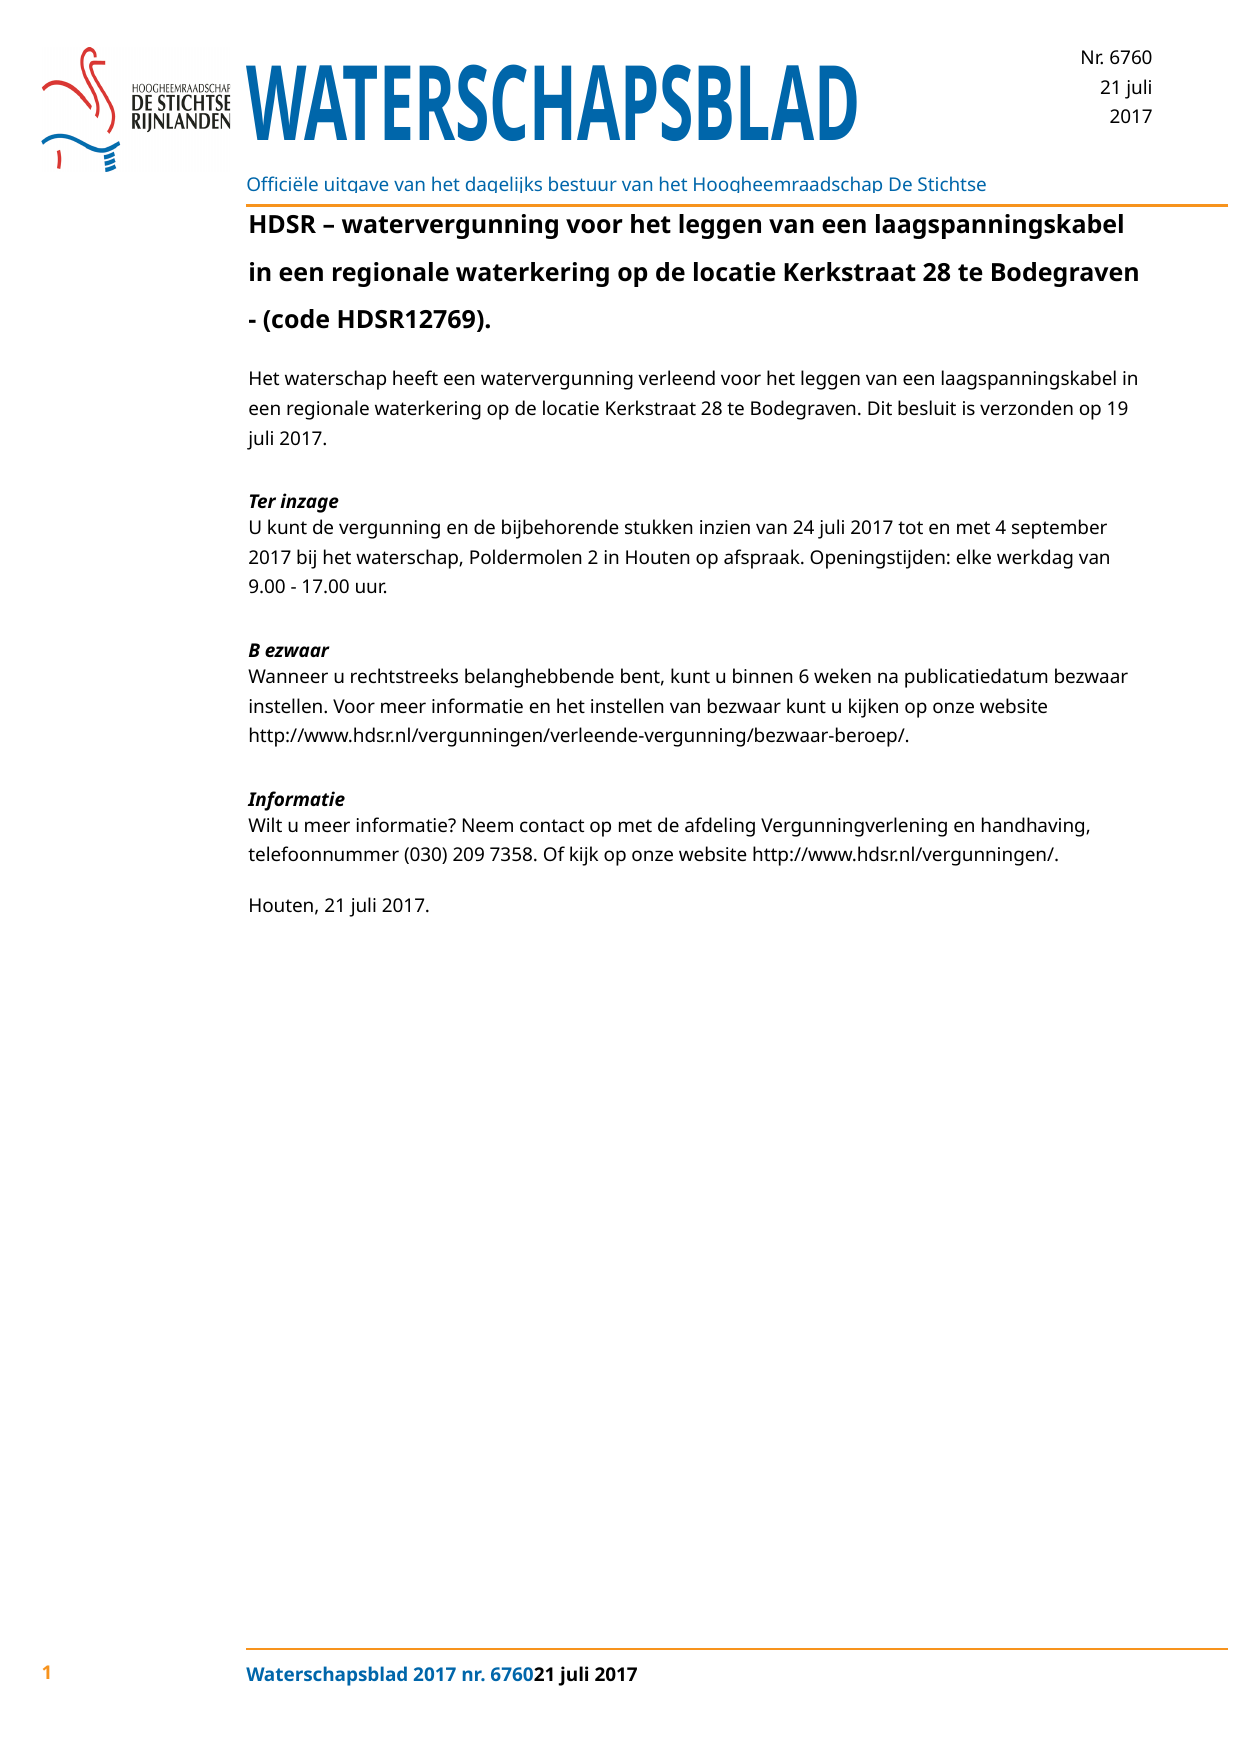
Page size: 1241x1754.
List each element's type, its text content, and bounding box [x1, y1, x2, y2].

text Wanneer u rechtstreeks belanghebbende bent, kunt u binnen 6 weken na publicatiedatum bezwaar instellen. Voor meer informatie en het instellen van bezwaar kunt u kijken op onze website http://www.hdsr.nl/vergunningen/verleende-vergunning/bezwaar-beroep/. [248, 663, 1152, 748]
picture [41, 47, 231, 172]
text B ezwaar [248, 637, 1152, 663]
text HDSR – watervergunning voor het leggen van een laagspanningskabel in een regionale waterkering op de locatie Kerkstraat 28 te Bodegraven - (code HDSR12769). [248, 207, 1152, 336]
text Ter inzage [248, 489, 1152, 514]
text Wilt u meer informatie? Neem contact op met de afdeling Vergunningverlening en handhaving, telefoonnummer (030) 209 7358. Of kijk op onze website http://www.hdsr.nl/vergunningen/. [248, 812, 1152, 867]
text Houten, 21 juli 2017. [248, 892, 1152, 918]
text Informatie [248, 786, 1152, 812]
text Het waterschap heeft een watervergunning verleend voor het leggen van een laagspanningskabel in een regionale waterkering op de locatie Kerkstraat 28 te Bodegraven. Dit besluit is verzonden op 19 juli 2017. [248, 366, 1152, 450]
text U kunt de vergunning en de bijbehorende stukken inzien van 24 juli 2017 tot en met 4 september 2017 bij het waterschap, Poldermolen 2 in Houten op afspraak. Openingstijden: elke werkdag van 9.00 - 17.00 uur. [248, 514, 1152, 599]
